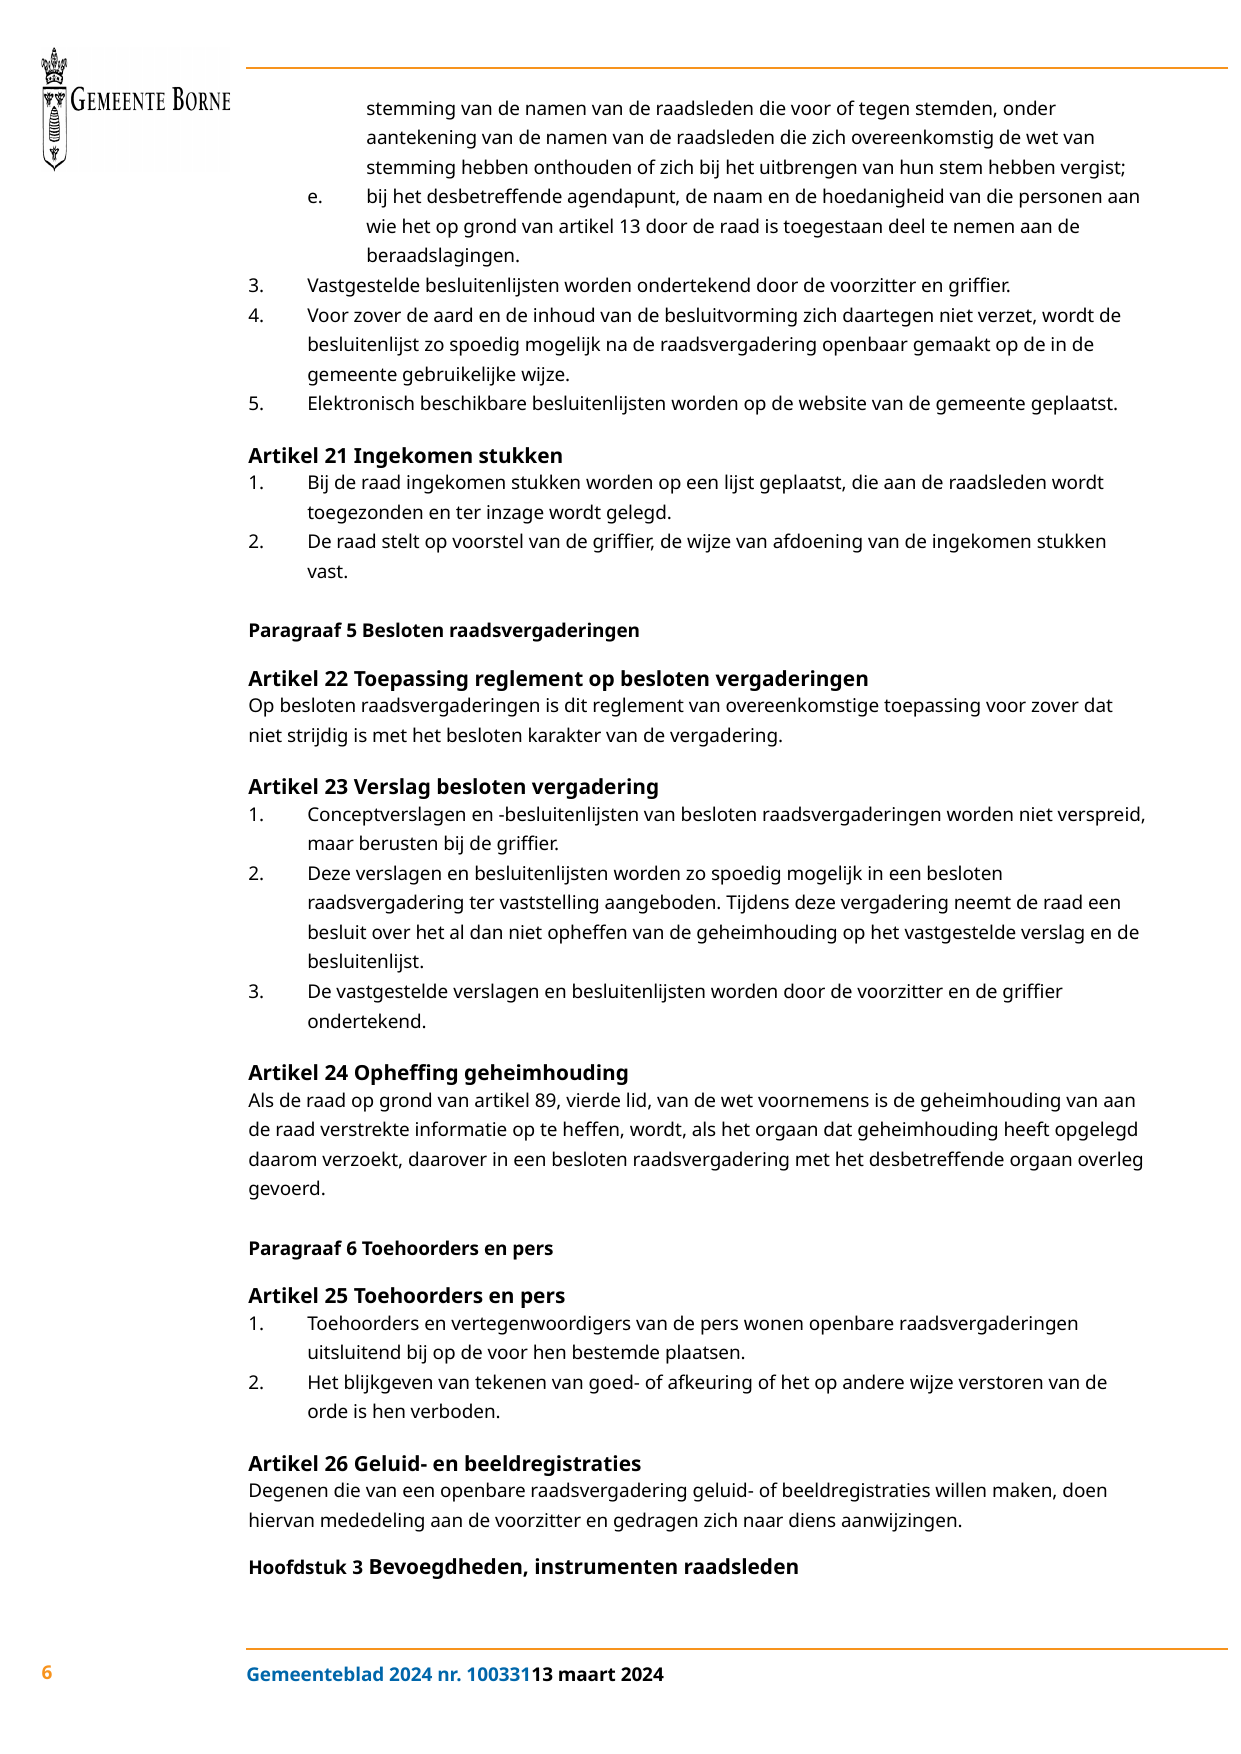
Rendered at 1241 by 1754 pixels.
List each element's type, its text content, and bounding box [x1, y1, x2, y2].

list De raad stelt op voorstel van de griffier, de wijze van afdoening van de ingekomen stukken vast. [248, 529, 1152, 584]
text Artikel 25 Toehoorders en pers [248, 1281, 1152, 1310]
list Bij de raad ingekomen stukken worden op een lijst geplaatst, die aan de raadsleden wordt toegezonden en ter inzage wordt gelegd. [248, 469, 1152, 525]
text Paragraaf 6 Toehoorders en pers [248, 1235, 1152, 1260]
text Als de raad op grond van artikel 89, vierde lid, van de wet voornemens is de geheimhouding van aan de raad verstrekte informatie op te heffen, wordt, als het orgaan dat geheimhouding heeft opgelegd daarom verzoekt, daarover in een besloten raadsvergadering met het desbetreffende orgaan overleg gevoerd. [248, 1087, 1152, 1201]
list Toehoorders en vertegenwoordigers van de pers wonen openbare raadsvergaderingen uitsluitend bij op de voor hen bestemde plaatsen. [248, 1310, 1152, 1365]
list Conceptverslagen en -besluitenlijsten van besloten raadsvergaderingen worden niet verspreid, maar berusten bij de griffier. [248, 801, 1152, 856]
picture [41, 47, 231, 172]
list Deze verslagen en besluitenlijsten worden zo spoedig mogelijk in een besloten raadsvergadering ter vaststelling aangeboden. Tijdens deze vergadering neemt de raad een besluit over het al dan niet opheffen van de geheimhouding op het vastgestelde verslag en de besluitenlijst. [248, 860, 1152, 974]
list bij het desbetreffende agendapunt, de naam en de hoedanigheid van die personen aan wie het op grond van artikel 13 door de raad is toegestaan deel te nemen aan de beraadslagingen. [307, 183, 1152, 268]
list Vastgestelde besluitenlijsten worden ondertekend door de voorzitter en griffier. [248, 272, 1152, 298]
list Voor zover de aard en de inhoud van de besluitvorming zich daartegen niet verzet, wordt de besluitenlijst zo spoedig mogelijk na de raadsvergadering openbaar gemaakt op de in de gemeente gebruikelijke wijze. [248, 302, 1152, 387]
list De vastgestelde verslagen en besluitenlijsten worden door de voorzitter en de griffier ondertekend. [248, 978, 1152, 1034]
text Artikel 26 Geluid- en beeldregistraties [248, 1449, 1152, 1477]
list Het blijkgeven van tekenen van goed- of afkeuring of het op andere wijze verstoren van de orde is hen verboden. [248, 1369, 1152, 1424]
text Artikel 24 Opheffing geheimhouding [248, 1058, 1152, 1087]
text Degenen die van een openbare raadsvergadering geluid- of beeldregistraties willen maken, doen hiervan mededeling aan de voorzitter en gedragen zich naar diens aanwijzingen. [248, 1477, 1152, 1533]
text Hoofdstuk 3 Bevoegdheden, instrumenten raadsleden [248, 1552, 1152, 1581]
text Artikel 23 Verslag besloten vergadering [248, 772, 1152, 801]
text Paragraaf 5 Besloten raadsvergaderingen [248, 617, 1152, 643]
list stemming van de namen van de raadsleden die voor of tegen stemden, onder aantekening van de namen van de raadsleden die zich overeenkomstig de wet van stemming hebben onthouden of zich bij het uitbrengen van hun stem hebben vergist; [307, 95, 1152, 180]
text Artikel 21 Ingekomen stukken [248, 441, 1152, 469]
text Artikel 22 Toepassing reglement op besloten vergaderingen [248, 664, 1152, 692]
text Op besloten raadsvergaderingen is dit reglement van overeenkomstige toepassing voor zover dat niet strijdig is met het besloten karakter van de vergadering. [248, 692, 1152, 748]
list Elektronisch beschikbare besluitenlijsten worden op de website van de gemeente geplaatst. [248, 391, 1152, 416]
